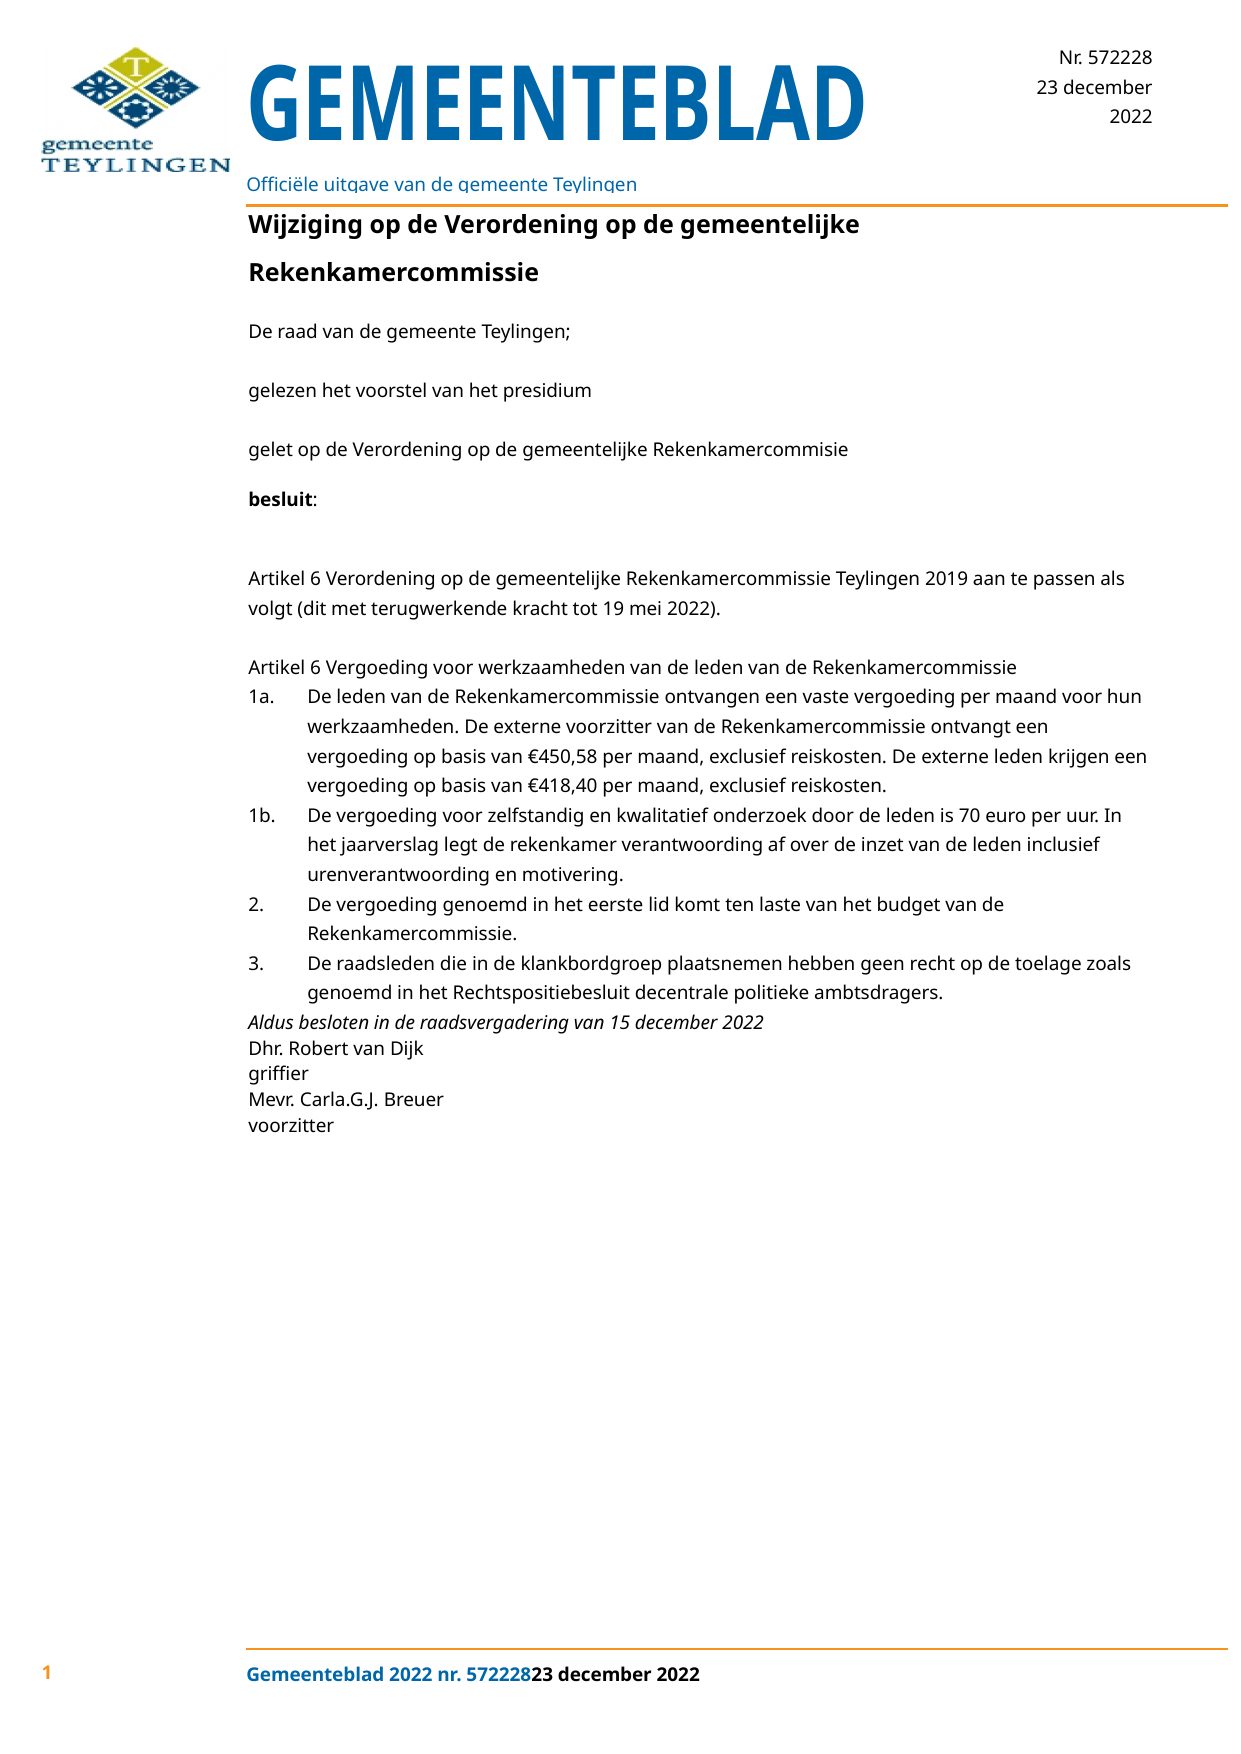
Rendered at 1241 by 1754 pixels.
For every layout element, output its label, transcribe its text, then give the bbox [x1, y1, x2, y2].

text gelet op de Verordening op de gemeentelijke Rekenkamercommisie [248, 436, 1152, 462]
text Aldus besloten in de raadsvergadering van 15 december 2022 [248, 1009, 1152, 1035]
list De raadsleden die in de klankbordgroep plaatsnemen hebben geen recht op de toelage zoals genoemd in het Rechtspositiebesluit decentrale politieke ambtsdragers. [248, 950, 1152, 1005]
text besluit: [248, 487, 1152, 512]
text Wijziging op de Verordening op de gemeentelijke Rekenkamercommissie [248, 207, 1152, 288]
picture [41, 47, 231, 172]
text voorzitter [248, 1112, 1152, 1138]
text gelezen het voorstel van het presidium [248, 377, 1152, 403]
text griffier [248, 1061, 1152, 1086]
text Artikel 6 Verordening op de gemeentelijke Rekenkamercommissie Teylingen 2019 aan te passen als volgt (dit met terugwerkende kracht tot 19 mei 2022). [248, 565, 1152, 621]
list De vergoeding genoemd in het eerste lid komt ten laste van het budget van de Rekenkamercommissie. [248, 891, 1152, 946]
text Mevr. Carla.G.J. Breuer [248, 1086, 1152, 1112]
list De vergoeding voor zelfstandig en kwalitatief onderzoek door de leden is 70 euro per uur. In het jaarverslag legt de rekenkamer verantwoording af over de inzet van de leden inclusief urenverantwoording en motivering. [248, 802, 1152, 887]
text De raad van de gemeente Teylingen; [248, 318, 1152, 344]
list De leden van de Rekenkamercommissie ontvangen een vaste vergoeding per maand voor hun werkzaamheden. De externe voorzitter van de Rekenkamercommissie ontvangt een vergoeding op basis van €450,58 per maand, exclusief reiskosten. De externe leden krijgen een vergoeding op basis van €418,40 per maand, exclusief reiskosten. [248, 684, 1152, 798]
text Artikel 6 Vergoeding voor werkzaamheden van de leden van de Rekenkamercommissie [248, 654, 1152, 680]
text Dhr. Robert van Dijk [248, 1035, 1152, 1061]
